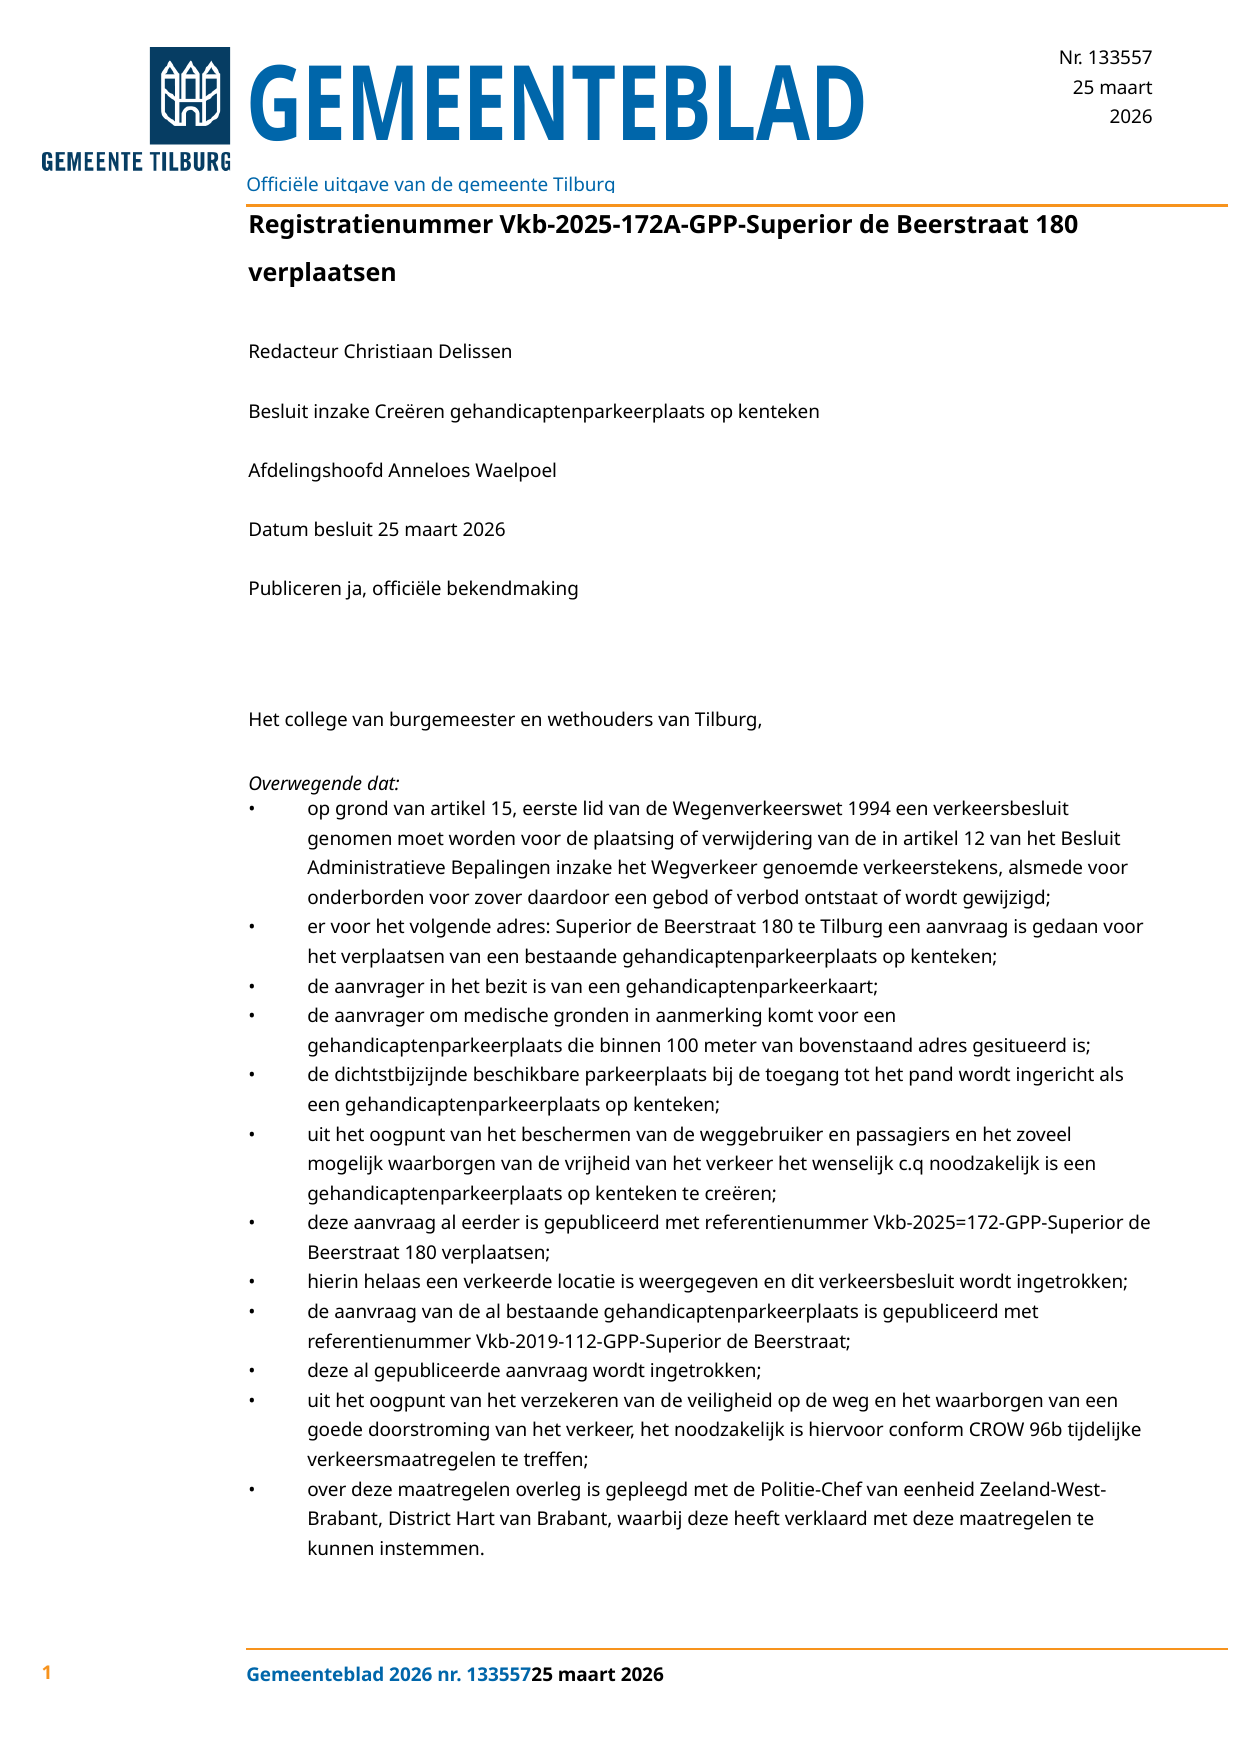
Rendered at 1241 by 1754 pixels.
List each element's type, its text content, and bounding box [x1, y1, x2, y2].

list de aanvrager om medische gronden in aanmerking komt voor een gehandicaptenparkeerplaats die binnen 100 meter van bovenstaand adres gesitueerd is; [248, 1002, 1152, 1058]
list over deze maatregelen overleg is gepleegd met de Politie-Chef van eenheid Zeeland-West-Brabant, District Hart van Brabant, waarbij deze heeft verklaard met deze maatregelen te kunnen instemmen. [248, 1476, 1152, 1561]
list uit het oogpunt van het beschermen van de weggebruiker en passagiers en het zoveel mogelijk waarborgen van de vrijheid van het verkeer het wenselijk c.q noodzakelijk is een gehandicaptenparkeerplaats op kenteken te creëren; [248, 1121, 1152, 1206]
list de aanvraag van de al bestaande gehandicaptenparkeerplaats is gepubliceerd met referentienummer Vkb-2019-112-GPP-Superior de Beerstraat; [248, 1298, 1152, 1354]
text Overwegende dat: [248, 770, 1152, 795]
text Het college van burgemeester en wethouders van Tilburg, [248, 706, 1152, 731]
list op grond van artikel 15, eerste lid van de Wegenverkeerswet 1994 een verkeersbesluit genomen moet worden voor de plaatsing of verwijdering van de in artikel 12 van het Besluit Administratieve Bepalingen inzake het Wegverkeer genoemde verkeerstekens, alsmede voor onderborden voor zover daardoor een gebod of verbod ontstaat of wordt gewijzigd; [248, 795, 1152, 910]
text Publiceren ja, officiële bekendmaking [248, 575, 1152, 601]
list uit het oogpunt van het verzekeren van de veiligheid op de weg en het waarborgen van een goede doorstroming van het verkeer, het noodzakelijk is hiervoor conform CROW 96b tijdelijke verkeersmaatregelen te treffen; [248, 1387, 1152, 1472]
text Besluit inzake Creëren gehandicaptenparkeerplaats op kenteken [248, 398, 1152, 423]
text Datum besluit 25 maart 2026 [248, 516, 1152, 542]
picture [41, 47, 231, 172]
text Registratienummer Vkb-2025-172A-GPP-Superior de Beerstraat 180 verplaatsen [248, 207, 1152, 288]
text Afdelingshoofd Anneloes Waelpoel [248, 457, 1152, 483]
text Redacteur Christiaan Delissen [248, 339, 1152, 364]
list hierin helaas een verkeerde locatie is weergegeven en dit verkeersbesluit wordt ingetrokken; [248, 1269, 1152, 1294]
list de dichtstbijzijnde beschikbare parkeerplaats bij de toegang tot het pand wordt ingericht als een gehandicaptenparkeerplaats op kenteken; [248, 1062, 1152, 1117]
list deze al gepubliceerde aanvraag wordt ingetrokken; [248, 1357, 1152, 1383]
list er voor het volgende adres: Superior de Beerstraat 180 te Tilburg een aanvraag is gedaan voor het verplaatsen van een bestaande gehandicaptenparkeerplaats op kenteken; [248, 914, 1152, 969]
list de aanvrager in het bezit is van een gehandicaptenparkeerkaart; [248, 973, 1152, 999]
list deze aanvraag al eerder is gepubliceerd met referentienummer Vkb-2025=172-GPP-Superior de Beerstraat 180 verplaatsen; [248, 1209, 1152, 1265]
